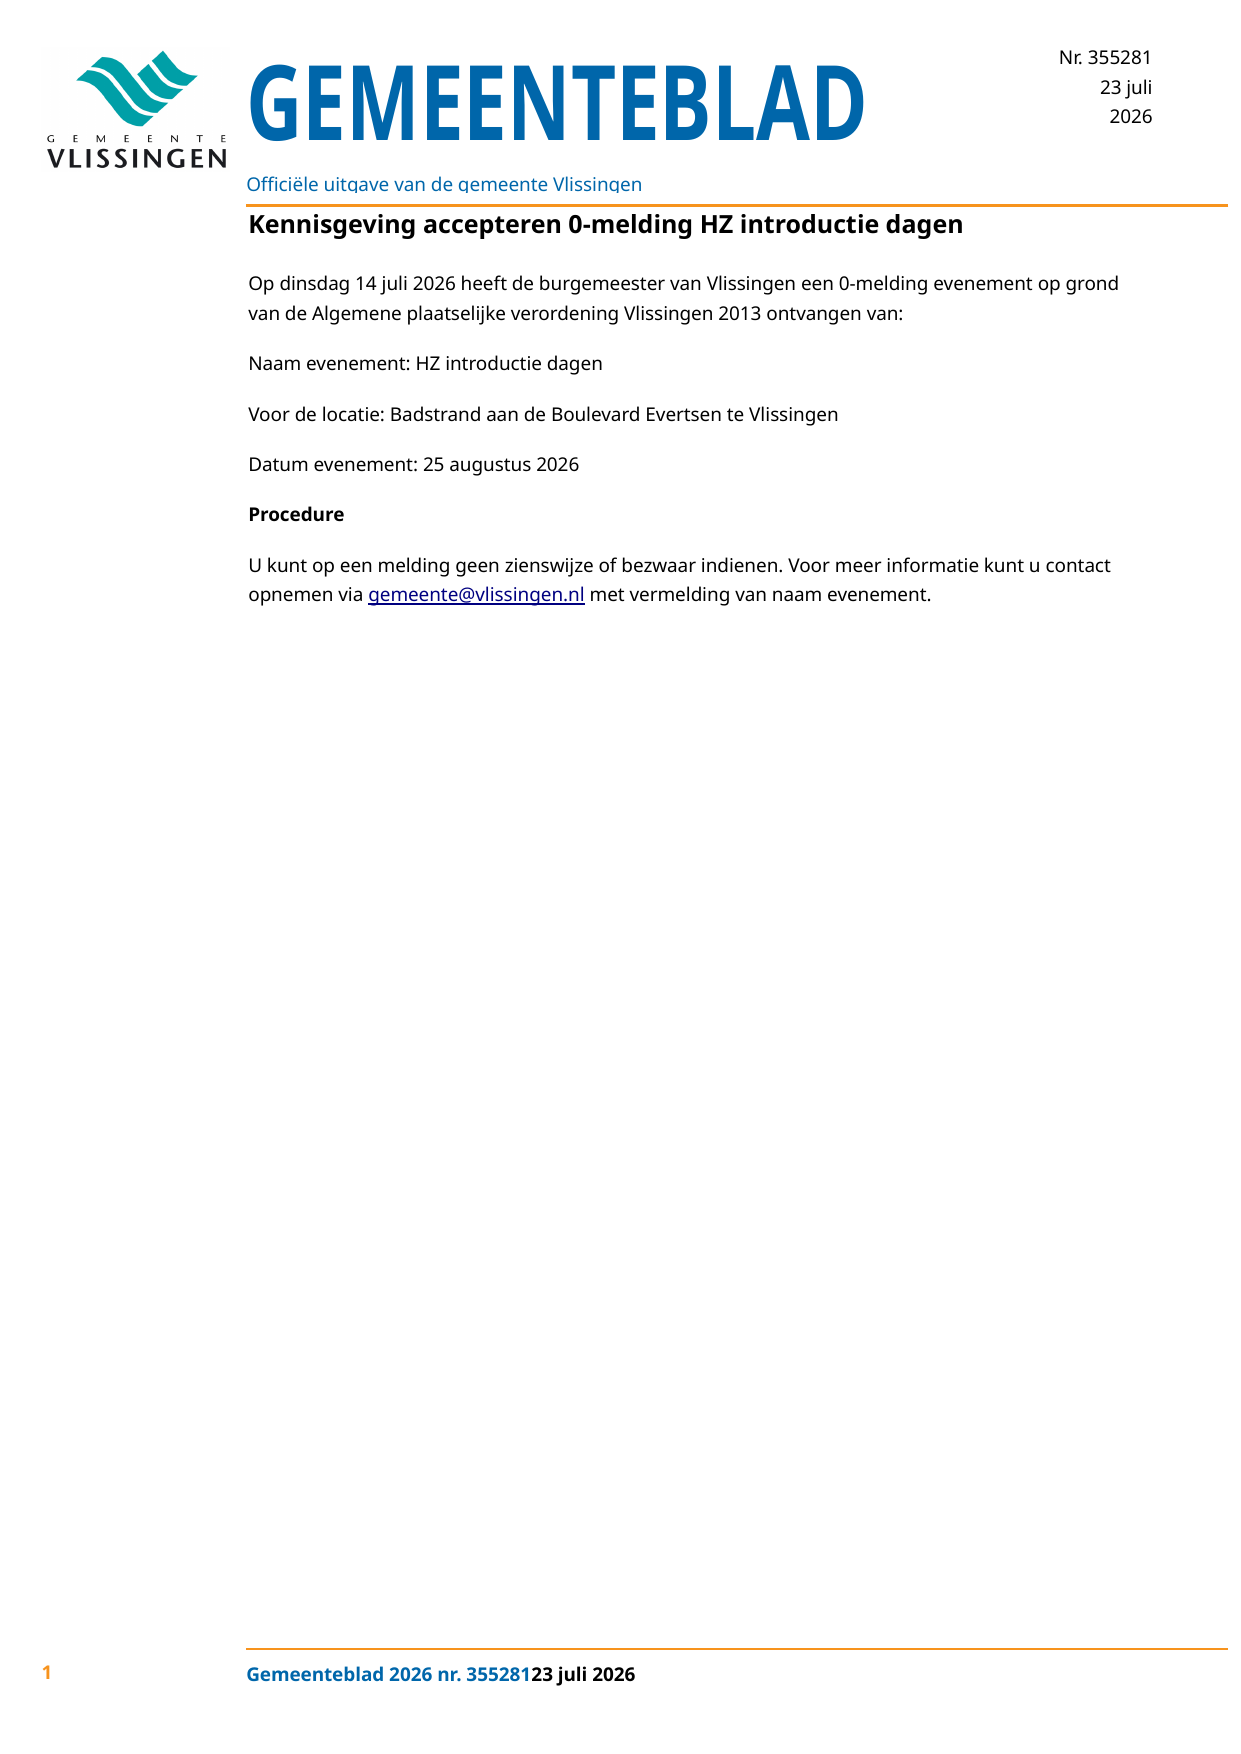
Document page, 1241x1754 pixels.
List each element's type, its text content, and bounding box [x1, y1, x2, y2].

text Kennisgeving accepteren 0-melding HZ introductie dagen [248, 207, 1152, 241]
text Voor de locatie: Badstrand aan de Boulevard Evertsen te Vlissingen [248, 401, 1152, 426]
picture [41, 47, 231, 172]
text Naam evenement: HZ introductie dagen [248, 350, 1152, 376]
text U kunt op een melding geen zienswijze of bezwaar indienen. Voor meer informatie kunt u contact opnemen via gemeente@vlissingen.nl met vermelding van naam evenement. [248, 552, 1152, 607]
text Op dinsdag 14 juli 2026 heeft de burgemeester van Vlissingen een 0-melding evenement op grond van de Algemene plaatselijke verordening Vlissingen 2013 ontvangen van: [248, 270, 1152, 326]
text Datum evenement: 25 augustus 2026 [248, 451, 1152, 477]
text Procedure [248, 502, 1152, 527]
